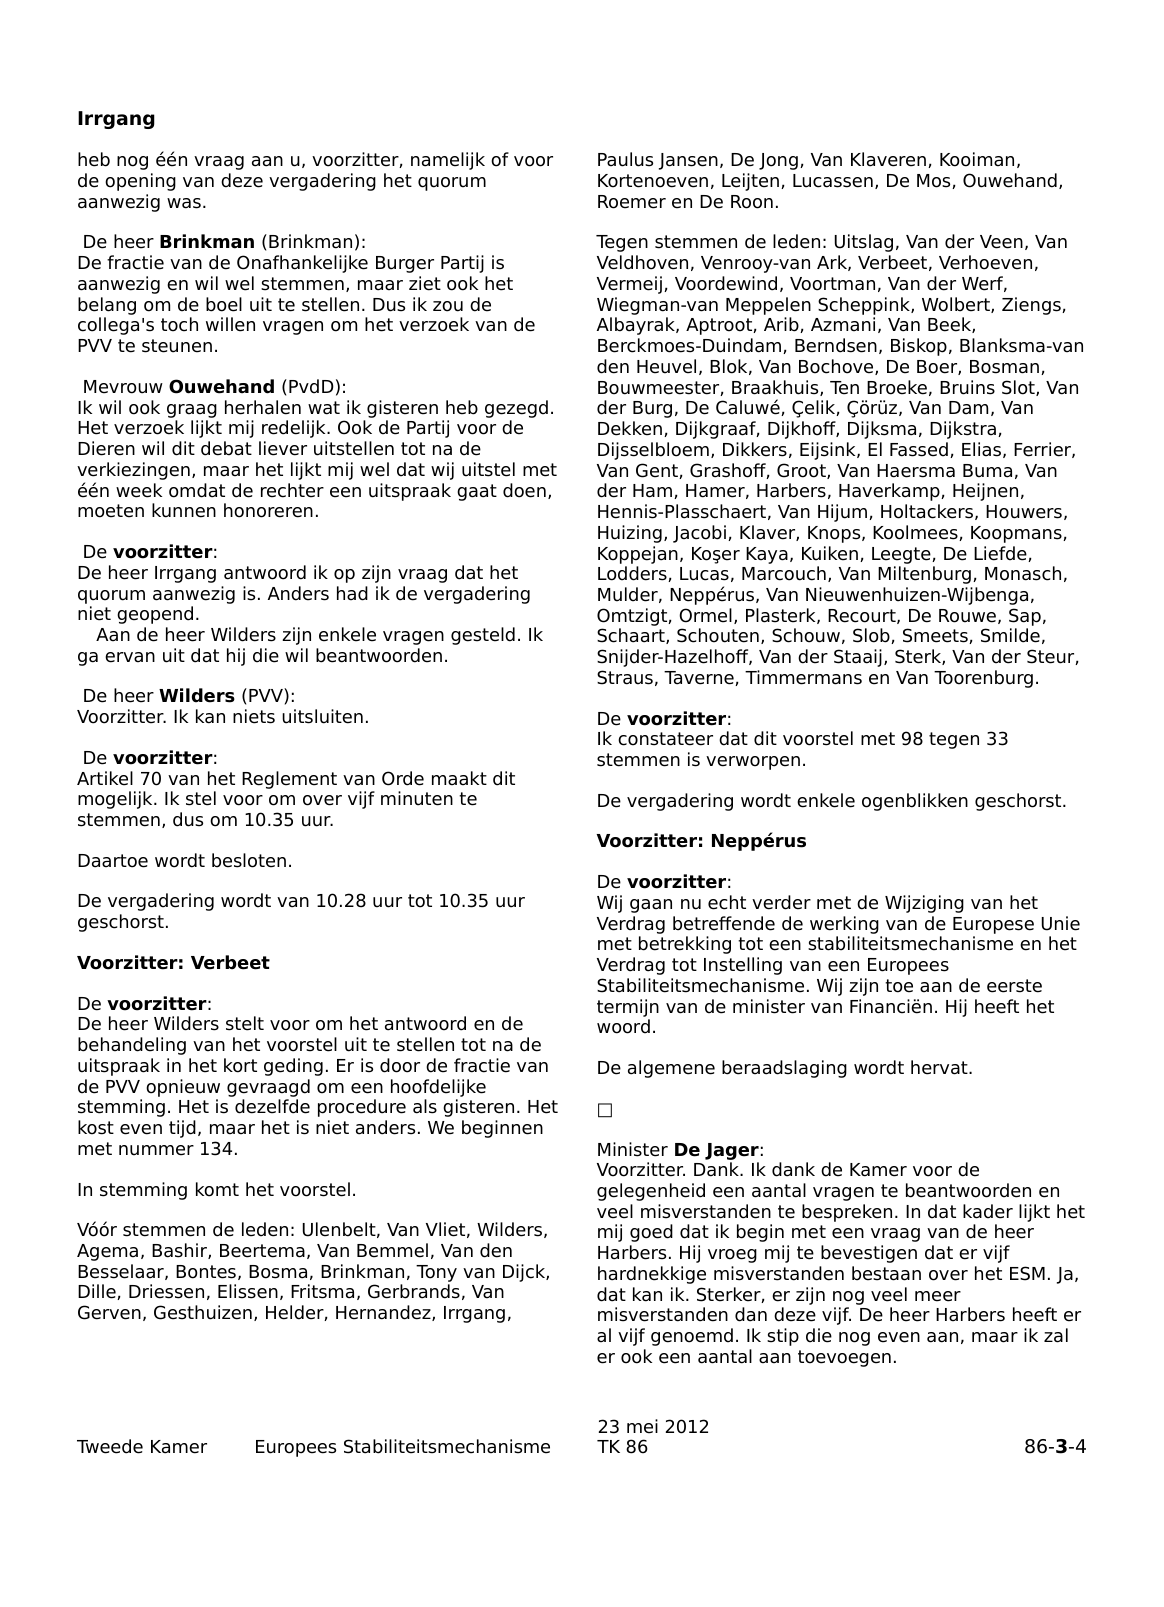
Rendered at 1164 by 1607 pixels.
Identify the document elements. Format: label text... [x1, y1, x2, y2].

text Voorzitter. Ik kan niets uitsluiten. [77, 707, 567, 728]
text Ik wil ook graag herhalen wat ik gisteren heb gezegd. Het verzoek lijkt mij redelijk. Ook de Partij voor de Dieren wil dit debat liever uitstellen tot na de verkiezingen, maar het lijkt mij wel dat wij uitstel met één week omdat de rechter een uitspraak gaat doen, moeten kunnen honoreren. [77, 397, 567, 522]
text Wij gaan nu echt verder met de Wijziging van het Verdrag betreffende de werking van de Europese Unie met betrekking tot een stabiliteitsmechanisme en het Verdrag tot Instelling van een Europees Stabiliteitsmechanisme. Wij zijn toe aan de eerste termijn van de minister van Financiën. Hij heeft het woord. [596, 893, 1087, 1038]
text De heer Wilders (PVV): [77, 686, 567, 707]
text De voorzitter: [77, 748, 567, 768]
text Minister De Jager: [596, 1139, 1087, 1160]
text De voorzitter: [77, 542, 567, 563]
text Artikel 70 van het Reglement van Orde maakt dit mogelijk. Ik stel voor om over vijf minuten te stemmen, dus om 10.35 uur. [77, 768, 567, 831]
text Mevrouw Ouwehand (PvdD): [77, 377, 567, 397]
text Voorzitter: Verbeet [77, 953, 567, 973]
text In stemming komt het voorstel. [77, 1179, 567, 1200]
text Voorzitter. Dank. Ik dank de Kamer voor de gelegenheid een aantal vragen te beantwoorden en veel misverstanden te bespreken. In dat kader lijkt het mij goed dat ik begin met een vraag van de heer Harbers. Hij vroeg mij te bevestigen dat er vijf hardnekkige misverstanden bestaan over het ESM. Ja, dat kan ik. Sterker, er zijn nog veel meer misverstanden dan deze vijf. De heer Harbers heeft er al vijf genoemd. Ik stip die nog even aan, maar ik zal er ook een aantal aan toevoegen. [596, 1160, 1087, 1367]
text □ [596, 1099, 1087, 1119]
text Daartoe wordt besloten. [77, 851, 567, 871]
text De fractie van de Onafhankelijke Burger Partij is aanwezig en wil wel stemmen, maar ziet ook het belang om de boel uit te stellen. Dus ik zou de collega's toch willen vragen om het verzoek van de PVV te steunen. [77, 253, 567, 357]
text Voorzitter: Neppérus [596, 831, 1087, 852]
text De voorzitter: [596, 872, 1087, 893]
text Ik constateer dat dit voorstel met 98 tegen 33 stemmen is verworpen. [596, 729, 1087, 771]
text heb nog één vraag aan u, voorzitter, namelijk of voor de opening van deze vergadering het quorum aanwezig was. [77, 150, 567, 212]
text De heer Wilders stelt voor om het antwoord en de behandeling van het voorstel uit te stellen tot na de uitspraak in het kort geding. Er is door de fractie van de PVV opnieuw gevraagd om een hoofdelijke stemming. Het is dezelfde procedure als gisteren. Het kost even tijd, maar het is niet anders. We beginnen met nummer 134. [77, 1014, 567, 1159]
text Paulus Jansen, De Jong, Van Klaveren, Kooiman, Kortenoeven, Leijten, Lucassen, De Mos, Ouwehand, Roemer en De Roon. [596, 150, 1087, 212]
text De heer Brinkman (Brinkman): [77, 232, 567, 253]
text De voorzitter: [77, 993, 567, 1014]
text Vóór stemmen de leden: Ulenbelt, Van Vliet, Wilders, Agema, Bashir, Beertema, Van Bemmel, Van den Besselaar, Bontes, Bosma, Brinkman, Tony van Dijck, Dille, Driessen, Elissen, Fritsma, Gerbrands, Van Gerven, Gesthuizen, Helder, Hernandez, Irrgang, [77, 1220, 567, 1324]
text De vergadering wordt van 10.28 uur tot 10.35 uur geschorst. [77, 891, 567, 933]
text De heer Irrgang antwoord ik op zijn vraag dat het quorum aanwezig is. Anders had ik de vergadering niet geopend. [77, 563, 567, 625]
text De voorzitter: [596, 708, 1087, 729]
text De algemene beraadslaging wordt hervat. [596, 1058, 1087, 1079]
text Aan de heer Wilders zijn enkele vragen gesteld. Ik ga ervan uit dat hij die wil beantwoorden. [77, 625, 567, 666]
text Tegen stemmen de leden: Uitslag, Van der Veen, Van Veldhoven, Venrooy-van Ark, Verbeet, Verhoeven, Vermeij, Voordewind, Voortman, Van der Werf, Wiegman-van Meppelen Scheppink, Wolbert, Ziengs, Albayrak, Aptroot, Arib, Azmani, Van Beek, Berckmoes-Duindam, Berndsen, Biskop, Blanksma-van den Heuvel, Blok, Van Bochove, De Boer, Bosman, Bouwmeester, Braakhuis, Ten Broeke, Bruins Slot, Van der Burg, De Caluwé, Çelik, Çörüz, Van Dam, Van Dekken, Dijkgraaf, Dijkhoff, Dijksma, Dijkstra, Dijsselbloem, Dikkers, Eijsink, El Fassed, Elias, Ferrier, Van Gent, Grashoff, Groot, Van Haersma Buma, Van der Ham, Hamer, Harbers, Haverkamp, Heijnen, Hennis-Plasschaert, Van Hijum, Holtackers, Houwers, Huizing, Jacobi, Klaver, Knops, Koolmees, Koopmans, Koppejan, Koşer Kaya, Kuiken, Leegte, De Liefde, Lodders, Lucas, Marcouch, Van Miltenburg, Monasch, Mulder, Neppérus, Van Nieuwenhuizen-Wijbenga, Omtzigt, Ormel, Plasterk, Recourt, De Rouwe, Sap, Schaart, Schouten, Schouw, Slob, Smeets, Smilde, Snijder-Hazelhoff, Van der Staaij, Sterk, Van der Steur, Straus, Taverne, Timmermans en Van Toorenburg. [596, 232, 1087, 688]
text De vergadering wordt enkele ogenblikken geschorst. [596, 791, 1087, 811]
